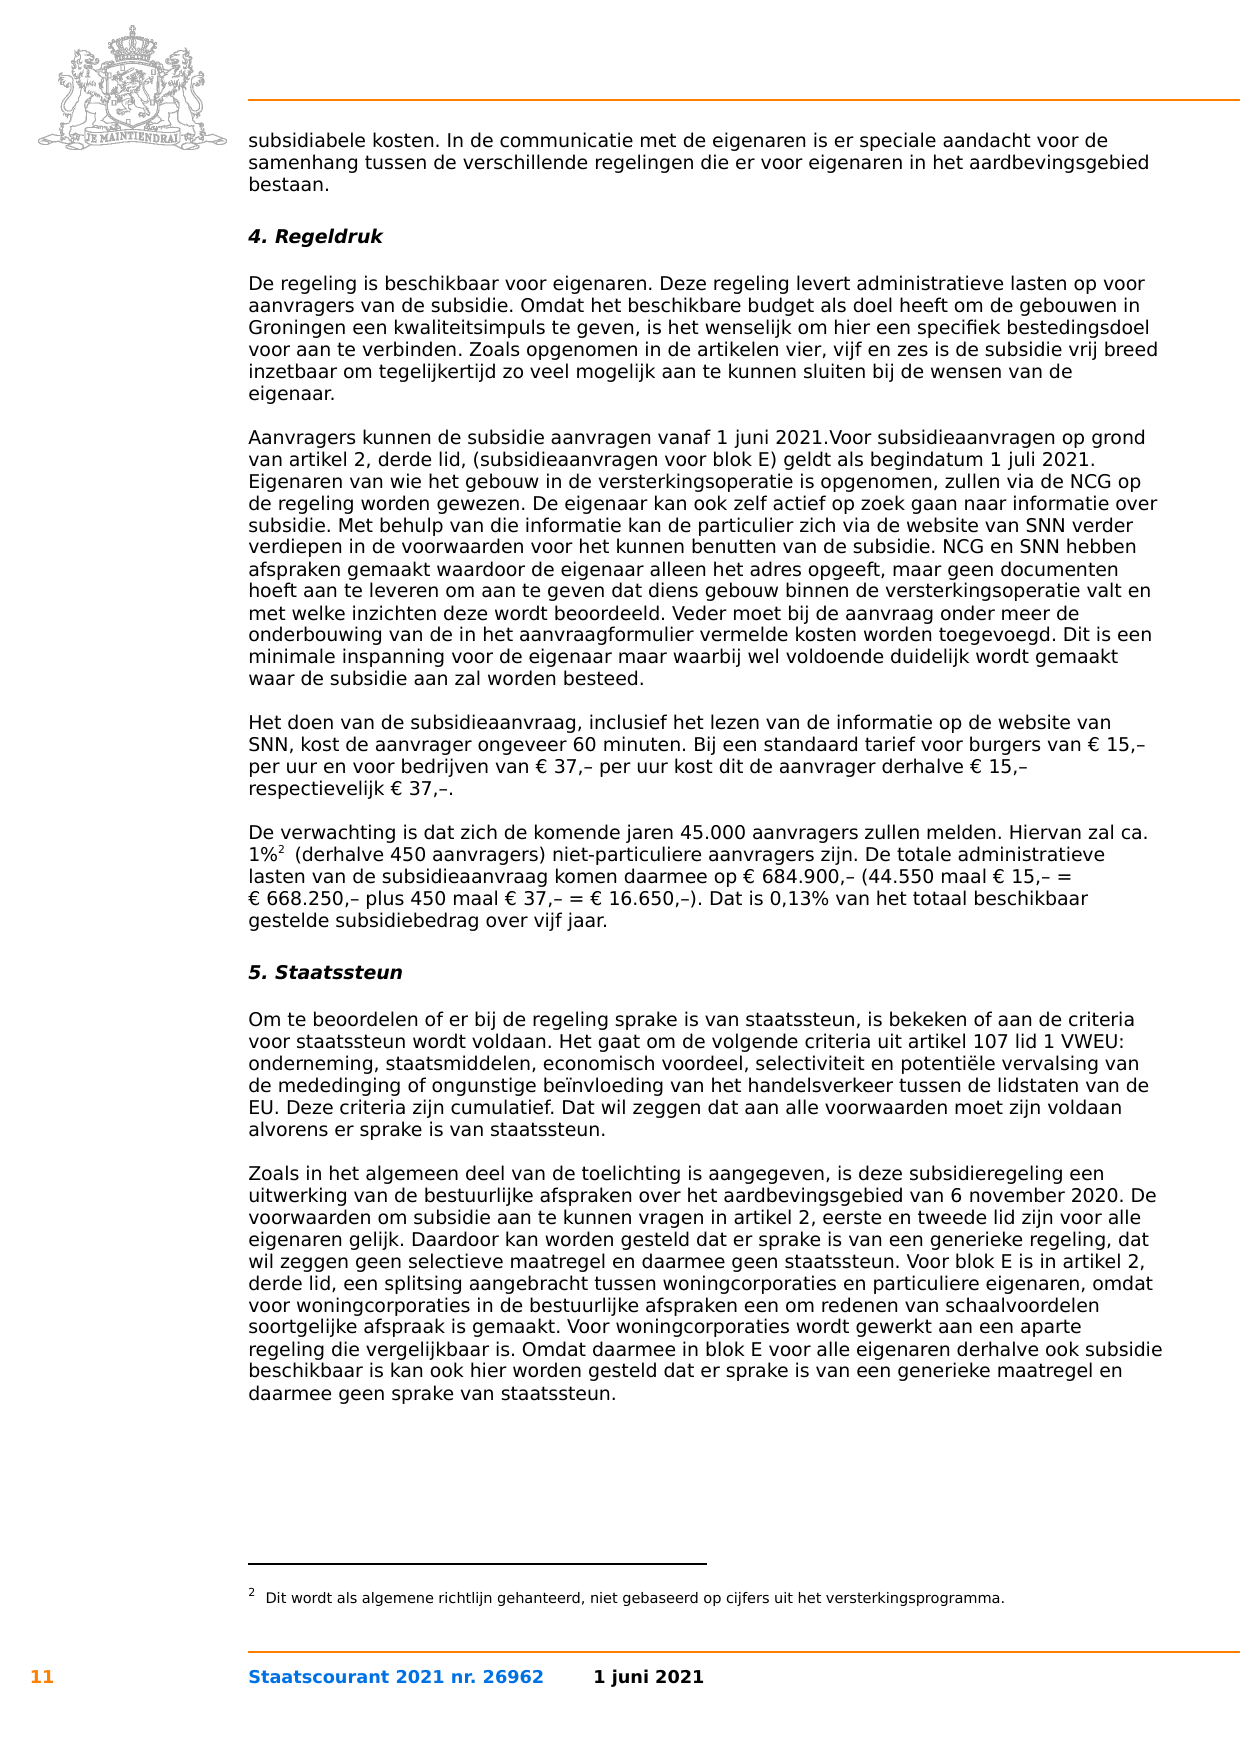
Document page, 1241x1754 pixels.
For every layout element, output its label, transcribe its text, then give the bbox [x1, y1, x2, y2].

text subsidiabele kosten. In de communicatie met de eigenaren is er speciale aandacht voor de samenhang tussen de verschillende regelingen die er voor eigenaren in het aardbevingsgebied bestaan. [248, 130, 1163, 196]
text Het doen van de subsidieaanvraag, inclusief het lezen van de informatie op de website van SNN, kost de aanvrager ongeveer 60 minuten. Bij een standaard tarief voor burgers van € 15,– per uur en voor bedrijven van € 37,– per uur kost dit de aanvrager derhalve € 15,– respectievelijk € 37,–. [248, 712, 1163, 800]
subtitle 5. Staatssteun [248, 962, 1163, 984]
text Zoals in het algemeen deel van de toelichting is aangegeven, is deze subsidieregeling een uitwerking van de bestuurlijke afspraken over het aardbevingsgebied van 6 november 2020. De voorwaarden om subsidie aan te kunnen vragen in artikel 2, eerste en tweede lid zijn voor alle eigenaren gelijk. Daardoor kan worden gesteld dat er sprake is van een generieke regeling, dat wil zeggen geen selectieve maatregel en daarmee geen staatssteun. Voor blok E is in artikel 2, derde lid, een splitsing aangebracht tussen woningcorporaties en particuliere eigenaren, omdat voor woningcorporaties in de bestuurlijke afspraken een om redenen van schaalvoordelen soortgelijke afspraak is gemaakt. Voor woningcorporaties wordt gewerkt aan een aparte regeling die vergelijkbaar is. Omdat daarmee in blok E voor alle eigenaren derhalve ook subsidie beschikbaar is kan ook hier worden gesteld dat er sprake is van een generieke maatregel en daarmee geen sprake van staatssteun. [248, 1163, 1163, 1404]
text De verwachting is dat zich de komende jaren 45.000 aanvragers zullen melden. Hiervan zal ca. 1% (derhalve 450 aanvragers) niet-particuliere aanvragers zijn. De totale administratieve lasten van de subsidieaanvraag komen daarmee op € 684.900,– (44.550 maal € 15,– = € 668.250,– plus 450 maal € 37,– = € 16.650,–). Dat is 0,13% van het totaal beschikbaar gestelde subsidiebedrag over vijf jaar. [248, 822, 1163, 932]
text Om te beoordelen of er bij de regeling sprake is van staatssteun, is bekeken of aan de criteria voor staatssteun wordt voldaan. Het gaat om de volgende criteria uit artikel 107 lid 1 VWEU: onderneming, staatsmiddelen, economisch voordeel, selectiviteit en potentiële vervalsing van de mededinging of ongunstige beïnvloeding van het handelsverkeer tussen de lidstaten van de EU. Deze criteria zijn cumulatief. Dat wil zeggen dat aan alle voorwaarden moet zijn voldaan alvorens er sprake is van staatssteun. [248, 1009, 1163, 1141]
text De regeling is beschikbaar voor eigenaren. Deze regeling levert administratieve lasten op voor aanvragers van de subsidie. Omdat het beschikbare budget als doel heeft om de gebouwen in Groningen een kwaliteitsimpuls te geven, is het wenselijk om hier een specifiek bestedingsdoel voor aan te verbinden. Zoals opgenomen in de artikelen vier, vijf en zes is de subsidie vrij breed inzetbaar om tegelijkertijd zo veel mogelijk aan te kunnen sluiten bij de wensen van de eigenaar. [248, 273, 1163, 405]
picture [38, 25, 227, 150]
text Aanvragers kunnen de subsidie aanvragen vanaf 1 juni 2021.Voor subsidieaanvragen op grond van artikel 2, derde lid, (subsidieaanvragen voor blok E) geldt als begindatum 1 juli 2021. Eigenaren van wie het gebouw in de versterkingsoperatie is opgenomen, zullen via de NCG op de regeling worden gewezen. De eigenaar kan ook zelf actief op zoek gaan naar informatie over subsidie. Met behulp van die informatie kan de particulier zich via de website van SNN verder verdiepen in de voorwaarden voor het kunnen benutten van de subsidie. NCG en SNN hebben afspraken gemaakt waardoor de eigenaar alleen het adres opgeeft, maar geen documenten hoeft aan te leveren om aan te geven dat diens gebouw binnen de versterkingsoperatie valt en met welke inzichten deze wordt beoordeeld. Veder moet bij de aanvraag onder meer de onderbouwing van de in het aanvraagformulier vermelde kosten worden toegevoegd. Dit is een minimale inspanning voor de eigenaar maar waarbij wel voldoende duidelijk wordt gemaakt waar de subsidie aan zal worden besteed. [248, 427, 1163, 690]
text Dit wordt als algemene richtlijn gehanteerd, niet gebaseerd op cijfers uit het versterkingsprogramma. [248, 1586, 1163, 1608]
subtitle 4. Regeldruk [248, 226, 1163, 248]
